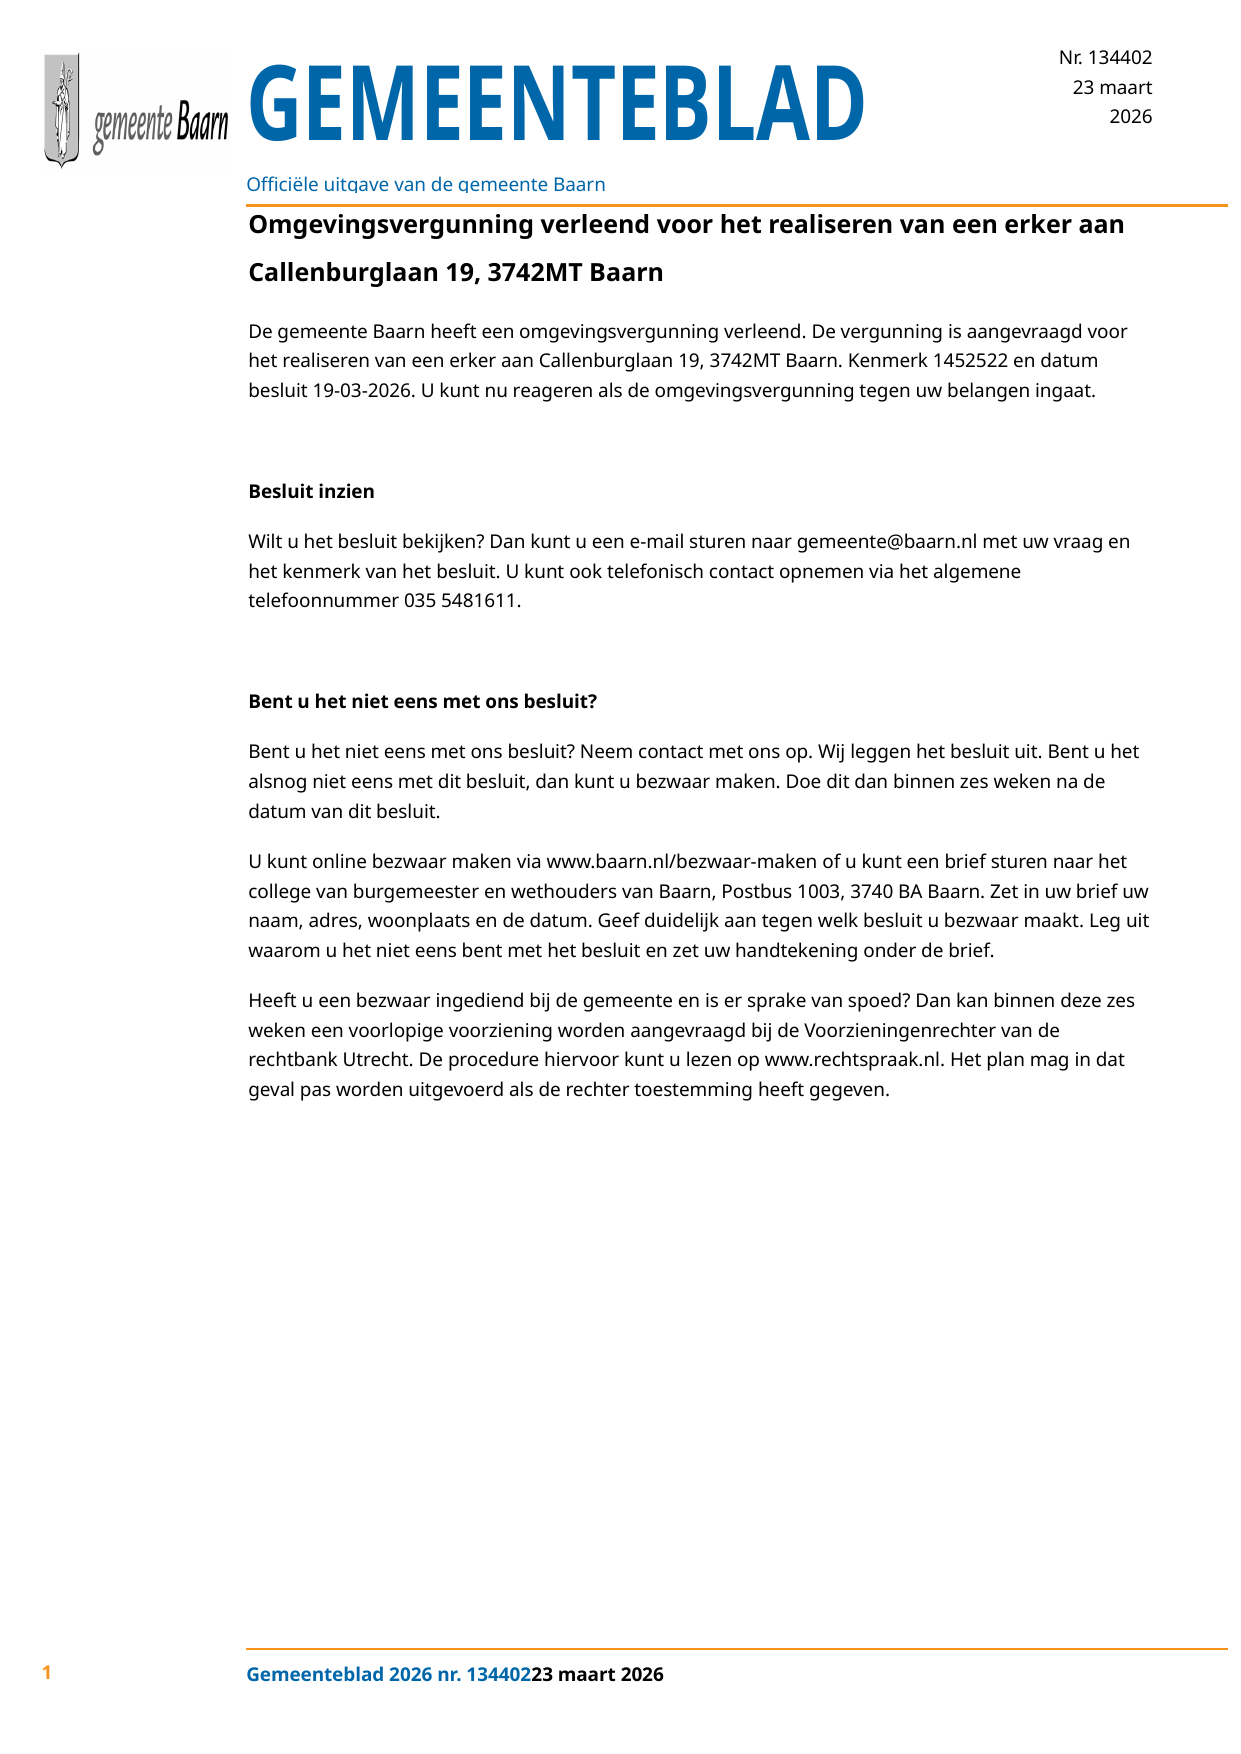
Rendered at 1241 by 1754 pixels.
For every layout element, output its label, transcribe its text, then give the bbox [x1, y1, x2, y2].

text U kunt online bezwaar maken via www.baarn.nl/bezwaar-maken of u kunt een brief sturen naar het college van burgemeester en wethouders van Baarn, Postbus 1003, 3740 BA Baarn. Zet in uw brief uw naam, adres, woonplaats en de datum. Geef duidelijk aan tegen welk besluit u bezwaar maakt. Leg uit waarom u het niet eens bent met het besluit en zet uw handtekening onder de brief. [248, 848, 1152, 963]
text Omgevingsvergunning verleend voor het realiseren van een erker aan Callenburglaan 19, 3742MT Baarn [248, 207, 1152, 288]
text Bent u het niet eens met ons besluit? [248, 688, 1152, 714]
text Heeft u een bezwaar ingediend bij de gemeente en is er sprake van spoed? Dan kan binnen deze zes weken een voorlopige voorziening worden aangevraagd bij de Voorzieningenrechter van de rechtbank Utrecht. De procedure hiervoor kunt u lezen op www.rechtspraak.nl. Het plan mag in dat geval pas worden uitgevoerd als de rechter toestemming heeft gegeven. [248, 987, 1152, 1102]
picture [41, 47, 231, 172]
text Wilt u het besluit bekijken? Dan kunt u een e-mail sturen naar gemeente@baarn.nl met uw vraag en het kenmerk van het besluit. U kunt ook telefonisch contact opnemen via het algemene telefoonnummer 035 5481611. [248, 528, 1152, 613]
text Besluit inzien [248, 478, 1152, 504]
text De gemeente Baarn heeft een omgevingsvergunning verleend. De vergunning is aangevraagd voor het realiseren van een erker aan Callenburglaan 19, 3742MT Baarn. Kenmerk 1452522 en datum besluit 19-03-2026. U kunt nu reageren als de omgevingsvergunning tegen uw belangen ingaat. [248, 318, 1152, 403]
text Bent u het niet eens met ons besluit? Neem contact met ons op. Wij leggen het besluit uit. Bent u het alsnog niet eens met dit besluit, dan kunt u bezwaar maken. Doe dit dan binnen zes weken na de datum van dit besluit. [248, 739, 1152, 824]
